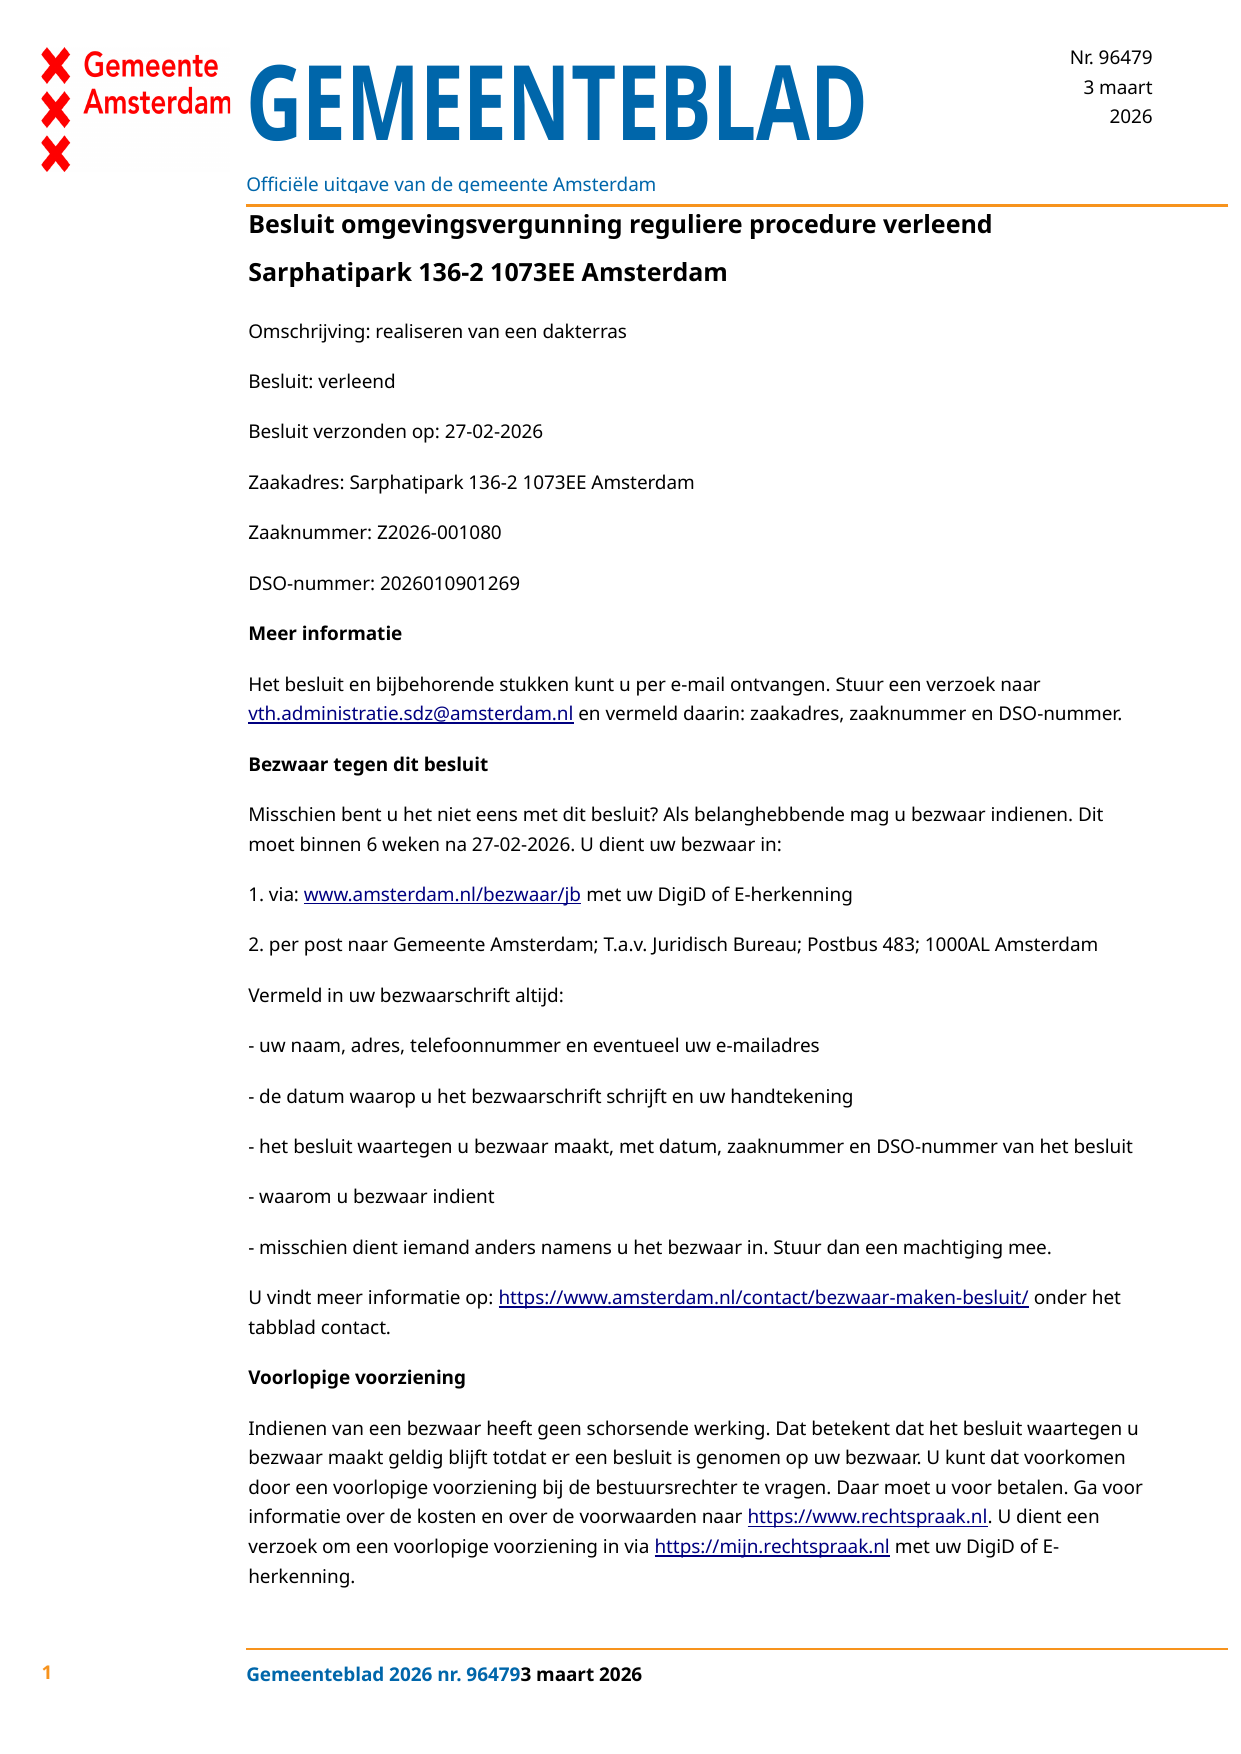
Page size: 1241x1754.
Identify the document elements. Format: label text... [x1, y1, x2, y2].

text Indienen van een bezwaar heeft geen schorsende werking. Dat betekent dat het besluit waartegen u bezwaar maakt geldig blijft totdat er een besluit is genomen op uw bezwaar. U kunt dat voorkomen door een voorlopige voorziening bij de bestuursrechter te vragen. Daar moet u voor betalen. Ga voor informatie over de kosten en over de voorwaarden naar https://www.rechtspraak.nl. U dient een verzoek om een voorlopige voorziening in via https://mijn.rechtspraak.nl met uw DigiD of E-herkenning. [248, 1415, 1152, 1589]
text 1. via: www.amsterdam.nl/bezwaar/jb met uw DigiD of E-herkenning [248, 881, 1152, 907]
text - uw naam, adres, telefoonnummer en eventueel uw e-mailadres [248, 1032, 1152, 1058]
text - misschien dient iemand anders namens u het bezwaar in. Stuur dan een machtiging mee. [248, 1234, 1152, 1260]
text Bezwaar tegen dit besluit [248, 751, 1152, 777]
text DSO-nummer: 2026010901269 [248, 570, 1152, 596]
text Omschrijving: realiseren van een dakterras [248, 318, 1152, 344]
text Meer informatie [248, 620, 1152, 646]
text U vindt meer informatie op: https://www.amsterdam.nl/contact/bezwaar-maken-besluit/ onder het tabblad contact. [248, 1284, 1152, 1340]
text Zaakadres: Sarphatipark 136-2 1073EE Amsterdam [248, 469, 1152, 495]
text Voorlopige voorziening [248, 1364, 1152, 1390]
text Misschien bent u het niet eens met dit besluit? Als belanghebbende mag u bezwaar indienen. Dit moet binnen 6 weken na 27-02-2026. U dient uw bezwaar in: [248, 801, 1152, 857]
text 2. per post naar Gemeente Amsterdam; T.a.v. Juridisch Bureau; Postbus 483; 1000AL Amsterdam [248, 932, 1152, 957]
text Zaaknummer: Z2026-001080 [248, 519, 1152, 545]
text Het besluit en bijbehorende stukken kunt u per e-mail ontvangen. Stuur een verzoek naar vth.administratie.sdz@amsterdam.nl en vermeld daarin: zaakadres, zaaknummer en DSO-nummer. [248, 671, 1152, 726]
text - waarom u bezwaar indient [248, 1184, 1152, 1209]
text Vermeld in uw bezwaarschrift altijd: [248, 982, 1152, 1008]
text Besluit: verleend [248, 368, 1152, 394]
text - de datum waarop u het bezwaarschrift schrijft en uw handtekening [248, 1083, 1152, 1109]
text Besluit omgevingsvergunning reguliere procedure verleend Sarphatipark 136-2 1073EE Amsterdam [248, 207, 1152, 288]
text - het besluit waartegen u bezwaar maakt, met datum, zaaknummer en DSO-nummer van het besluit [248, 1133, 1152, 1159]
picture [41, 47, 231, 172]
text Besluit verzonden op: 27-02-2026 [248, 419, 1152, 444]
